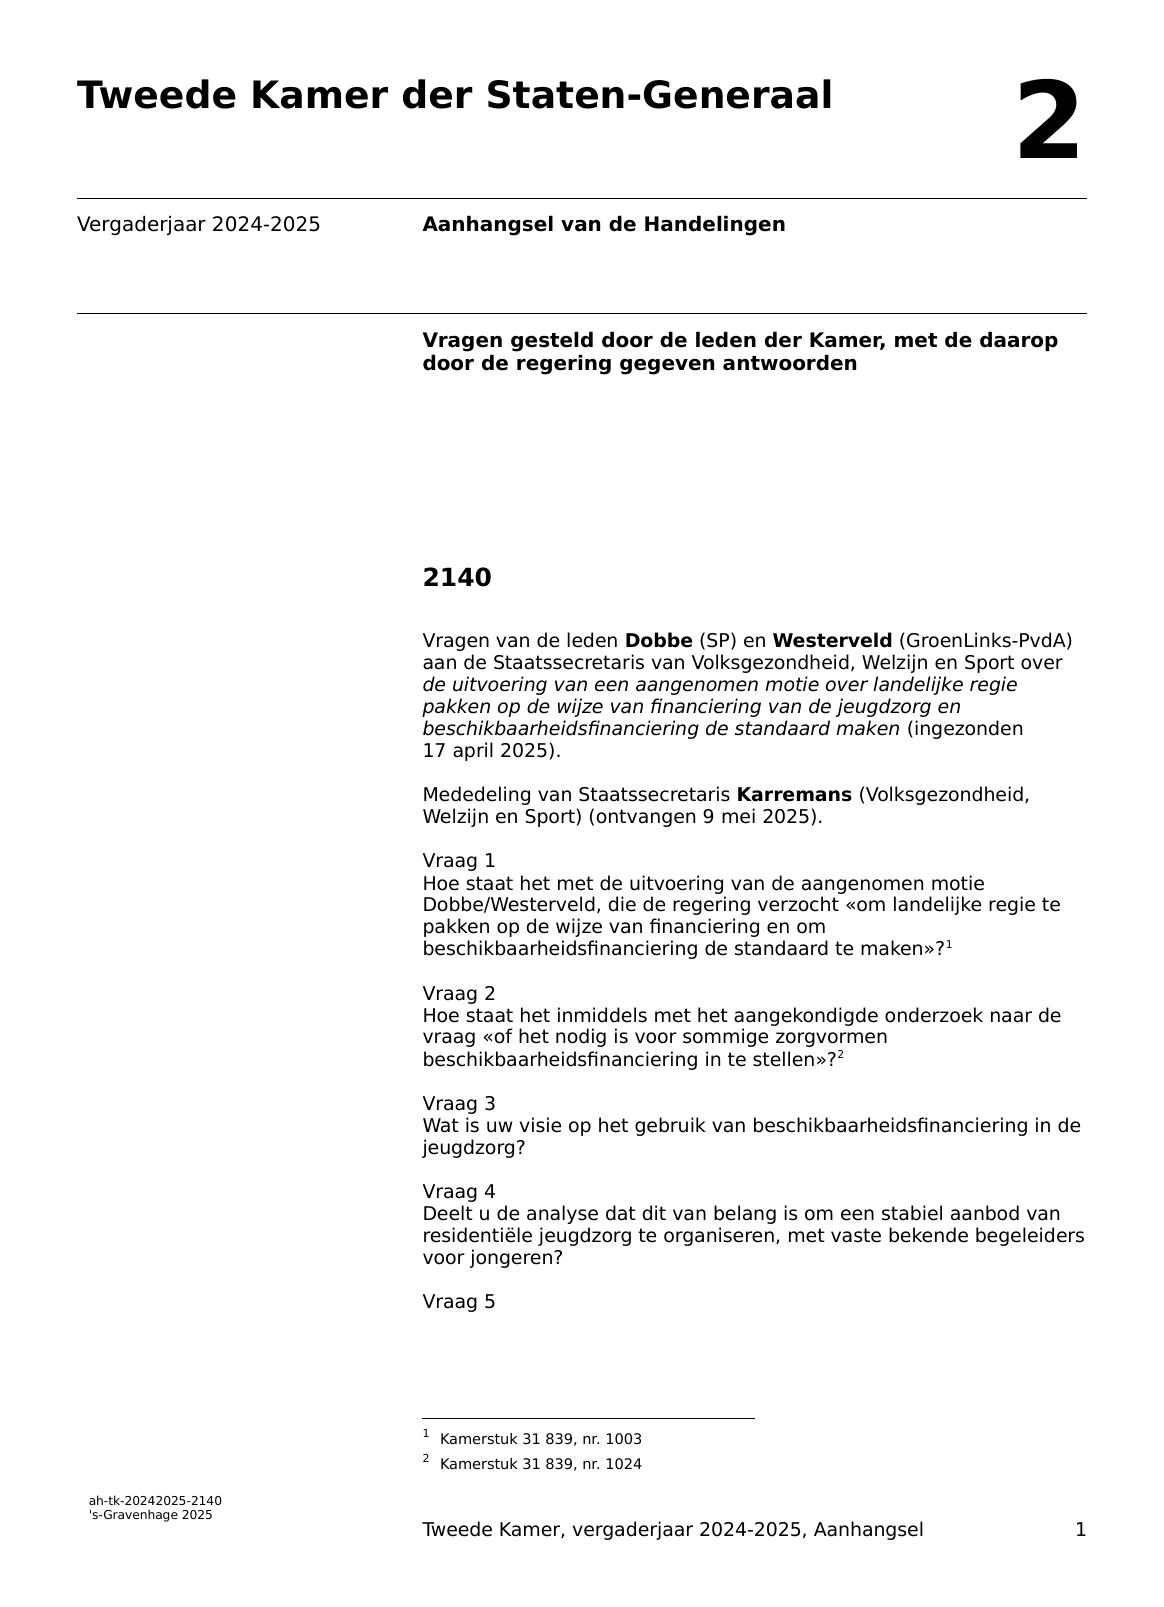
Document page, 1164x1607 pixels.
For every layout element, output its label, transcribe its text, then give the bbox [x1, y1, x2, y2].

text Kamerstuk 31 839, nr. 1003 [422, 1427, 1087, 1449]
text ah-tk-20242025-2140 [88, 1494, 323, 1508]
table_cell Vragen gesteld door de leden der Kamer, met de daarop door de regering gegeven antwoorden [422, 314, 1087, 375]
table_cell [77, 314, 422, 375]
text Vraag 2 [422, 982, 1087, 1004]
text Deelt u de analyse dat dit van belang is om een stabiel aanbod van residentiële jeugdzorg te organiseren, met vaste bekende begeleiders voor jongeren? [422, 1203, 1087, 1269]
text Vraag 1 [422, 850, 1087, 872]
table_cell Aanhangsel van de Handelingen [422, 199, 1087, 313]
text 's-Gravenhage 2025 [88, 1508, 323, 1522]
table_header Tweede Kamer der Staten-Generaal [77, 59, 886, 198]
text Wat is uw visie op het gebruik van beschikbaarheidsfinanciering in de jeugdzorg? [422, 1114, 1087, 1158]
text Hoe staat het met de uitvoering van de aangenomen motie Dobbe/Westerveld, die de regering verzocht «om landelijke regie te pakken op de wijze van financiering en om beschikbaarheidsfinanciering de standaard te maken»? [422, 872, 1087, 960]
text 2140 [422, 563, 1087, 592]
text Vraag 5 [422, 1291, 1087, 1313]
text Vraag 3 [422, 1093, 1087, 1114]
text Vraag 4 [422, 1181, 1087, 1203]
table_header 2 [886, 59, 1087, 198]
text Vragen van de leden Dobbe (SP) en Westerveld (GroenLinks-PvdA) aan de Staatssecretaris van Volksgezondheid, Welzijn en Sport over de uitvoering van een aangenomen motie over landelijke regie pakken op de wijze van financiering van de jeugdzorg en beschikbaarheidsfinanciering de standaard maken (ingezonden 17 april 2025). [422, 630, 1087, 762]
text Kamerstuk 31 839, nr. 1024 [422, 1452, 1087, 1474]
table_cell Vergaderjaar 2024-2025 [77, 199, 422, 313]
text Hoe staat het inmiddels met het aangekondigde onderzoek naar de vraag «of het nodig is voor sommige zorgvormen beschikbaarheidsfinanciering in te stellen»? [422, 1004, 1087, 1070]
text Mededeling van Staatssecretaris Karremans (Volksgezondheid, Welzijn en Sport) (ontvangen 9 mei 2025). [422, 784, 1087, 828]
